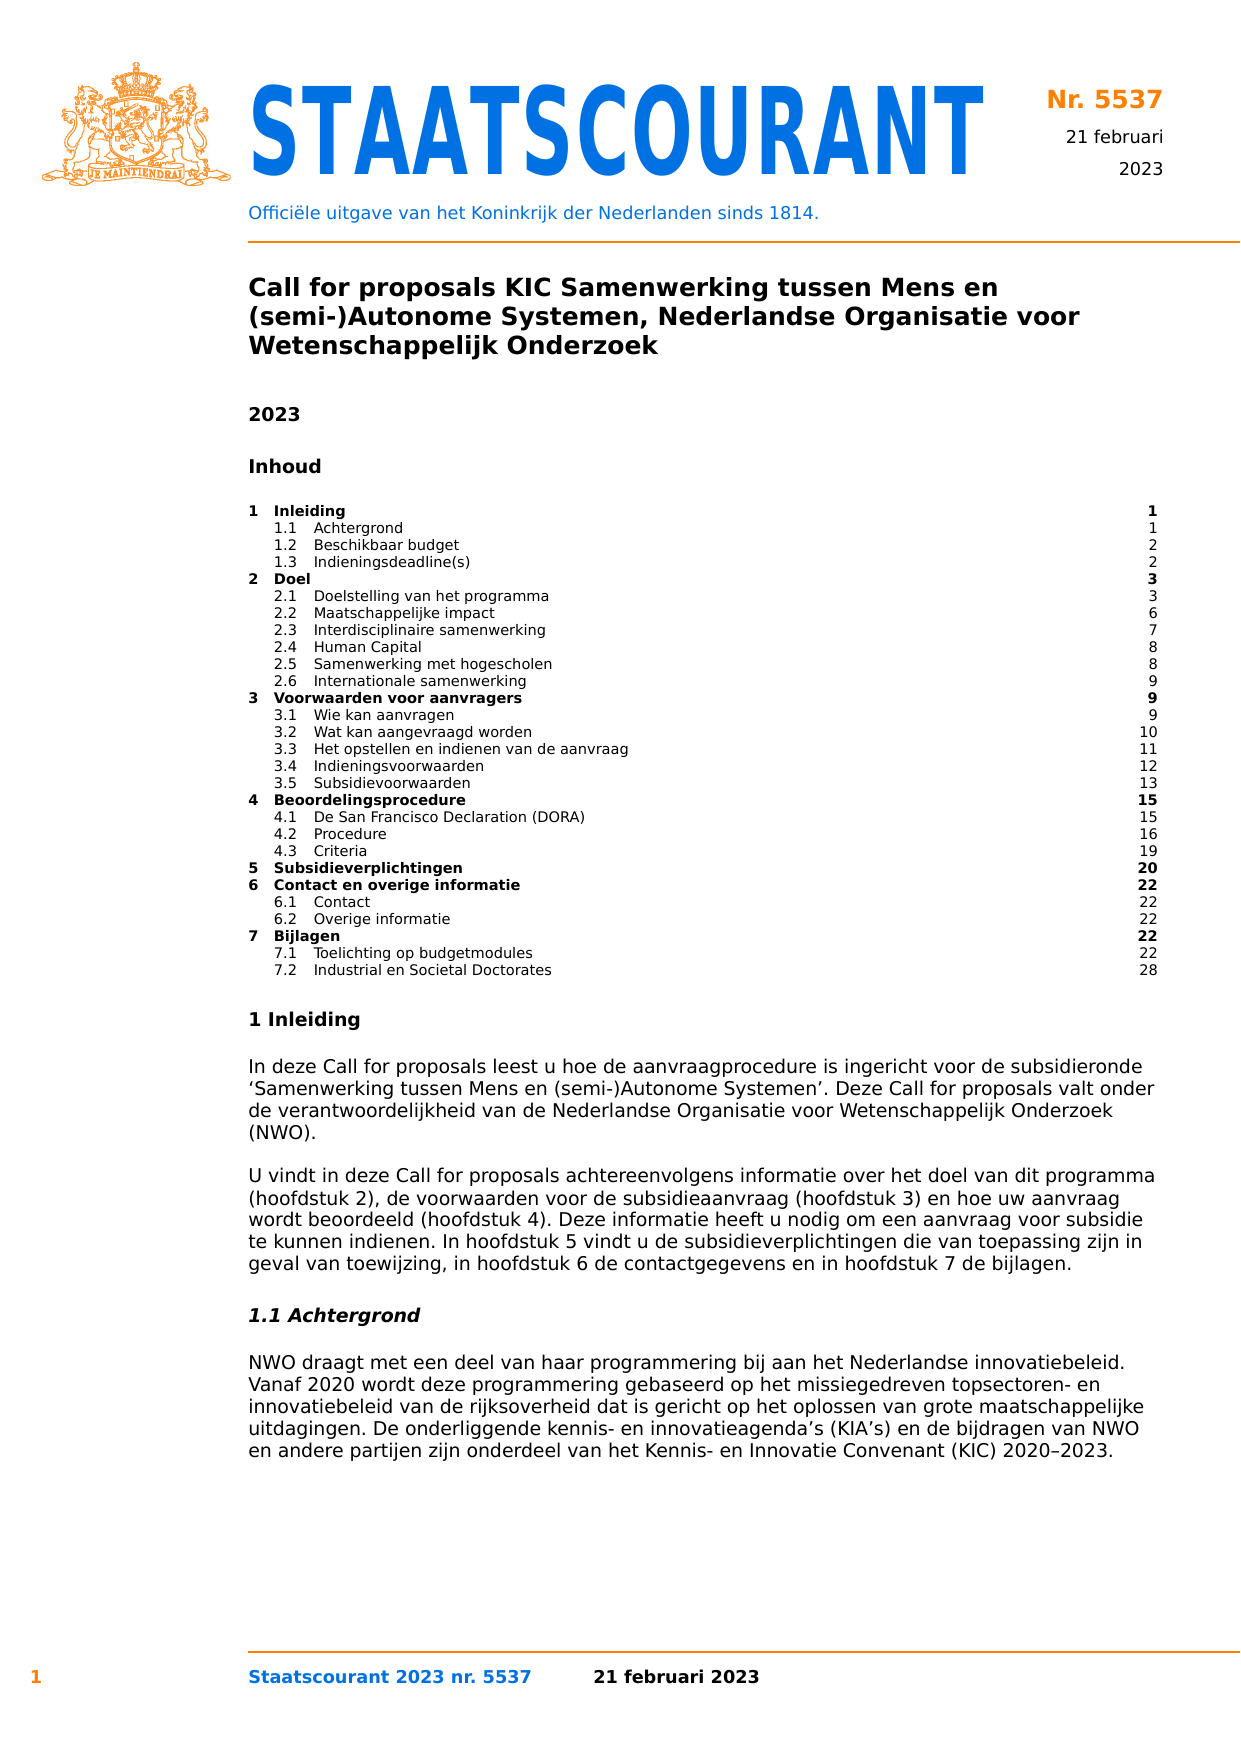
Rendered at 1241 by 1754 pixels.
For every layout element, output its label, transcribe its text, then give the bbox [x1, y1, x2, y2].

table_cell 3.1 [268, 707, 308, 724]
table_cell [248, 622, 268, 639]
table_cell Contact [308, 894, 1084, 911]
table_cell Wat kan aangevraagd worden [308, 724, 1084, 741]
text NWO draagt met een deel van haar programmering bij aan het Nederlandse innovatiebeleid. Vanaf 2020 wordt deze programmering gebaseerd op het missiegedreven topsectoren- en innovatiebeleid van de rijksoverheid dat is gericht op het oplossen van grote maatschappelijke uitdagingen. De onderliggende kennis- en innovatieagenda’s (KIA’s) en de bijdragen van NWO en andere partijen zijn onderdeel van het Kennis- en Innovatie Convenant (KIC) 2020–2023. [248, 1352, 1163, 1462]
table_cell 8 [1084, 656, 1163, 673]
table_cell 11 [1084, 741, 1163, 758]
table_cell [248, 520, 268, 537]
table_cell 2.1 [268, 588, 308, 605]
table_cell 22 [1084, 911, 1163, 928]
table_cell Interdisciplinaire samenwerking [308, 622, 1084, 639]
table_cell 20 [1084, 860, 1163, 877]
table_cell 4.2 [268, 826, 308, 843]
table_cell 22 [1084, 928, 1163, 945]
table_cell 4.1 [268, 809, 308, 826]
table_cell 3 [1084, 588, 1163, 605]
table_cell Doelstelling van het programma [308, 588, 1084, 605]
table_cell 3.5 [268, 775, 308, 792]
table_cell Indieningsvoorwaarden [308, 758, 1084, 775]
table_cell 8 [1084, 639, 1163, 656]
table_cell [248, 843, 268, 860]
table_cell 1 [1084, 520, 1163, 537]
table_cell 1.1 [268, 520, 308, 537]
table_cell 1.2 [268, 537, 308, 554]
table_cell Overige informatie [308, 911, 1084, 928]
table_cell 1.3 [268, 554, 308, 571]
table_cell 2 [1084, 537, 1163, 554]
table_cell Indieningsdeadline(s) [308, 554, 1084, 571]
table_cell 3.4 [268, 758, 308, 775]
table_cell [248, 962, 268, 979]
table_cell Officiële uitgave van het Koninkrijk der Nederlanden sinds 1814. [248, 203, 1240, 241]
table_cell 7 [248, 928, 268, 945]
table_cell 10 [1084, 724, 1163, 741]
table_cell 5 [248, 860, 268, 877]
table_cell [248, 945, 268, 962]
table_cell 3 [248, 690, 268, 707]
table_cell Subsidieverplichtingen [268, 860, 1084, 877]
table_cell Het opstellen en indienen van de aanvraag [308, 741, 1084, 758]
table_cell 6 [248, 877, 268, 894]
table_cell Bijlagen [268, 928, 1084, 945]
table_cell 2.3 [268, 622, 308, 639]
table_cell 3.3 [268, 741, 308, 758]
table_cell Voorwaarden voor aanvragers [268, 690, 1084, 707]
table_cell 2.4 [268, 639, 308, 656]
table_cell Maatschappelijke impact [308, 605, 1084, 622]
table_cell 2.2 [268, 605, 308, 622]
table_cell 22 [1084, 877, 1163, 894]
table_cell 2 [248, 571, 268, 588]
subtitle Inhoud [248, 456, 1163, 478]
table_cell [248, 894, 268, 911]
table_cell 6 [1084, 605, 1163, 622]
table_header 1 [1084, 503, 1163, 520]
subtitle 1 Inleiding [248, 1009, 1163, 1031]
table_cell 15 [1084, 809, 1163, 826]
table_cell 7 [1084, 622, 1163, 639]
table_header STAATSCOURANT [248, 62, 998, 203]
table_cell [248, 826, 268, 843]
table_cell [248, 639, 268, 656]
table_cell 21 februari [998, 121, 1240, 153]
picture [41, 62, 231, 186]
table_header Inleiding [268, 503, 1084, 520]
table_cell [248, 537, 268, 554]
table_cell [248, 554, 268, 571]
table_cell 3 [1084, 571, 1163, 588]
table_cell 2 [1084, 554, 1163, 571]
table_cell Samenwerking met hogescholen [308, 656, 1084, 673]
table_cell Internationale samenwerking [308, 673, 1084, 690]
table_cell 2.6 [268, 673, 308, 690]
table_cell Beoordelingsprocedure [268, 792, 1084, 809]
table_cell Contact en overige informatie [268, 877, 1084, 894]
table_cell Industrial en Societal Doctorates [308, 962, 1084, 979]
table_cell 9 [1084, 673, 1163, 690]
table_cell Beschikbaar budget [308, 537, 1084, 554]
table_cell 7.2 [268, 962, 308, 979]
table_cell Doel [268, 571, 1084, 588]
table_cell [248, 707, 268, 724]
table_cell [248, 758, 268, 775]
table_cell 15 [1084, 792, 1163, 809]
table_cell Toelichting op budgetmodules [308, 945, 1084, 962]
table_cell Wie kan aanvragen [308, 707, 1084, 724]
table_cell 6.1 [268, 894, 308, 911]
subtitle 1.1 Achtergrond [248, 1305, 1163, 1327]
table_cell Criteria [308, 843, 1084, 860]
table_header 1 [248, 503, 268, 520]
table_cell [248, 911, 268, 928]
table_cell [248, 605, 268, 622]
table_cell 19 [1084, 843, 1163, 860]
table_cell 4 [248, 792, 268, 809]
table_cell 22 [1084, 945, 1163, 962]
table_cell 28 [1084, 962, 1163, 979]
table_cell Achtergrond [308, 520, 1084, 537]
table_cell 9 [1084, 707, 1163, 724]
table_cell [248, 588, 268, 605]
table_cell 6.2 [268, 911, 308, 928]
table_cell [248, 656, 268, 673]
table_cell Subsidievoorwaarden [308, 775, 1084, 792]
table_cell [248, 724, 268, 741]
subtitle Call for proposals KIC Samenwerking tussen Mens en (semi-)Autonome Systemen, Nederlandse Organisatie voor Wetenschappelijk Onderzoek [248, 273, 1163, 361]
table_cell [248, 809, 268, 826]
table_cell [248, 775, 268, 792]
table_cell Procedure [308, 826, 1084, 843]
table_cell 3.2 [268, 724, 308, 741]
table_header [25, 62, 248, 241]
text In deze Call for proposals leest u hoe de aanvraagprocedure is ingericht voor de subsidieronde ‘Samenwerking tussen Mens en (semi-)Autonome Systemen’. Deze Call for proposals valt onder de verantwoordelijkheid van de Nederlandse Organisatie voor Wetenschappelijk Onderzoek (NWO). [248, 1056, 1163, 1143]
text U vindt in deze Call for proposals achtereenvolgens informatie over het doel van dit programma (hoofdstuk 2), de voorwaarden voor de subsidieaanvraag (hoofdstuk 3) en hoe uw aanvraag wordt beoordeeld (hoofdstuk 4). Deze informatie heeft u nodig om een aanvraag voor subsidie te kunnen indienen. In hoofdstuk 5 vindt u de subsidieverplichtingen die van toepassing zijn in geval van toewijzing, in hoofdstuk 6 de contactgegevens en in hoofdstuk 7 de bijlagen. [248, 1165, 1163, 1275]
table_header Nr. 5537 [998, 62, 1240, 121]
table_cell [248, 673, 268, 690]
table_cell Human Capital [308, 639, 1084, 656]
table_cell 12 [1084, 758, 1163, 775]
table_cell 13 [1084, 775, 1163, 792]
table_cell 16 [1084, 826, 1163, 843]
table_cell 4.3 [268, 843, 308, 860]
table_cell 9 [1084, 690, 1163, 707]
table_cell 7.1 [268, 945, 308, 962]
table_cell 2023 [998, 153, 1240, 203]
table_cell 22 [1084, 894, 1163, 911]
text 2023 [248, 404, 1163, 426]
table_cell 2.5 [268, 656, 308, 673]
table_cell [248, 741, 268, 758]
table_cell De San Francisco Declaration (DORA) [308, 809, 1084, 826]
